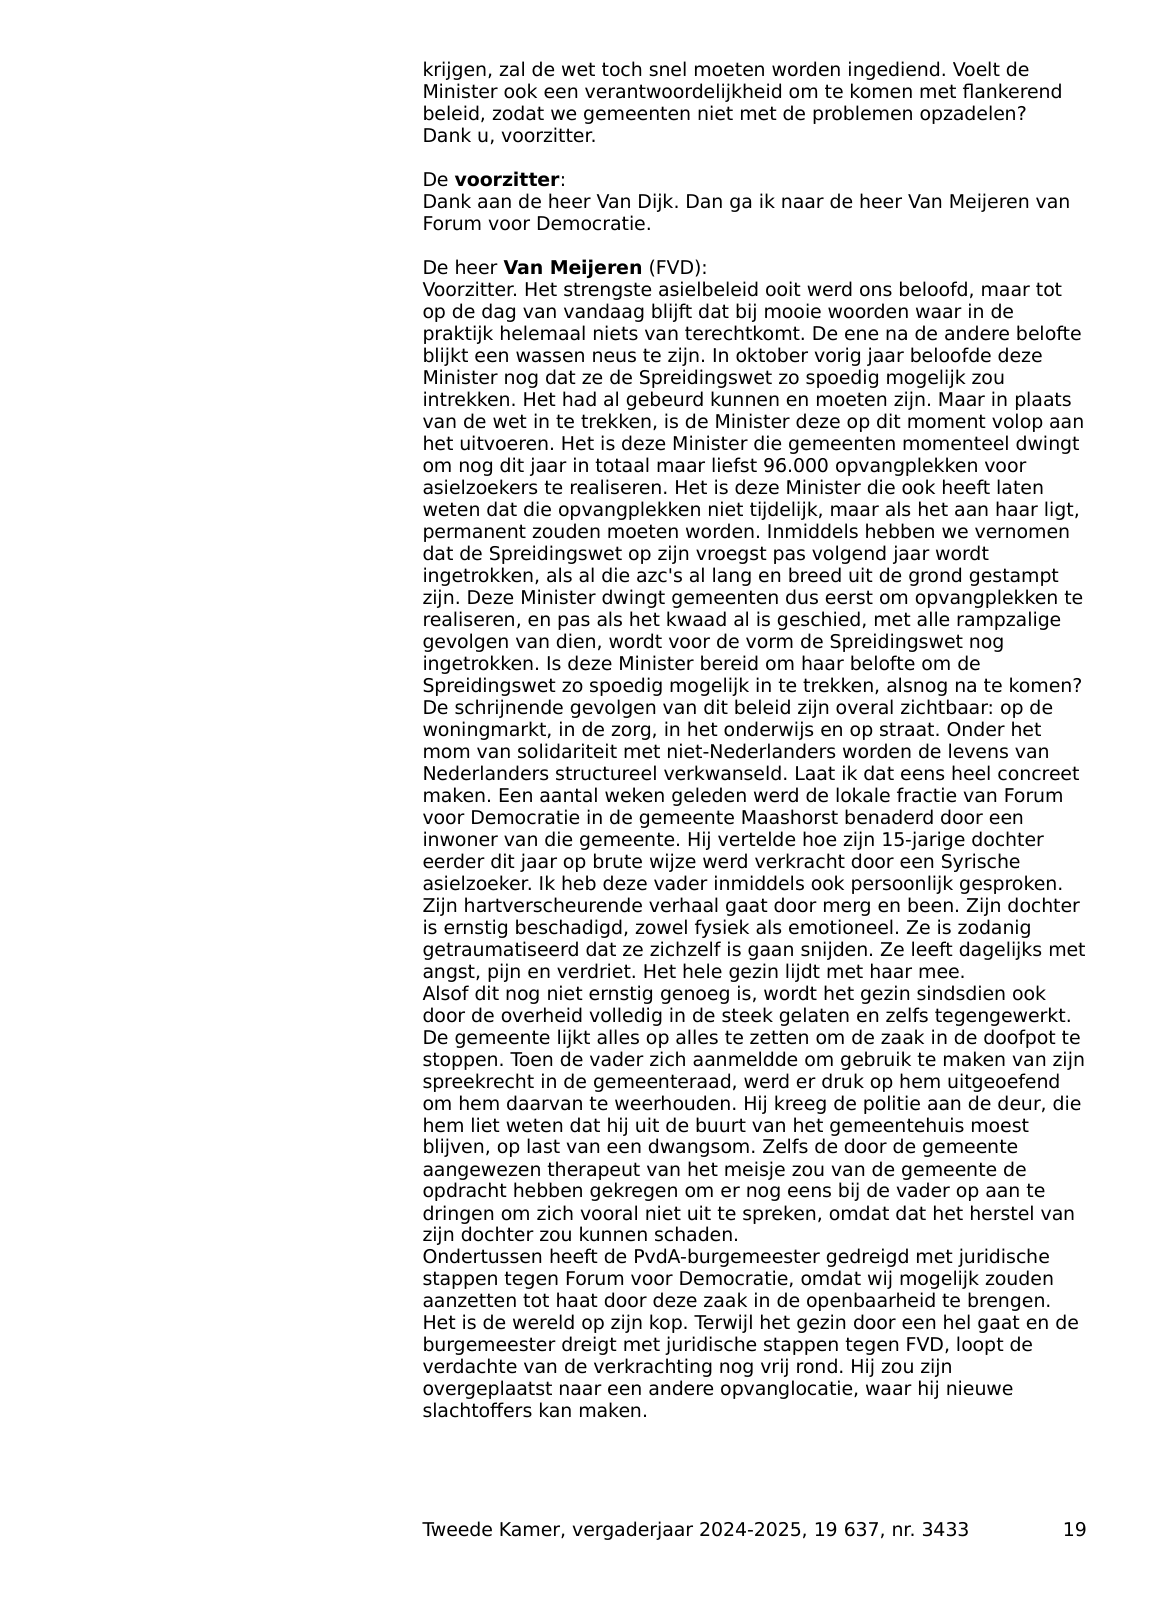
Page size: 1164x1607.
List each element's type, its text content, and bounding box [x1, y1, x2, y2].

text Dank u, voorzitter. [422, 125, 1087, 147]
text Dank aan de heer Van Dijk. Dan ga ik naar de heer Van Meijeren van Forum voor Democratie. [422, 191, 1087, 235]
text Voorzitter. Het strengste asielbeleid ooit werd ons beloofd, maar tot op de dag van vandaag blijft dat bij mooie woorden waar in de praktijk helemaal niets van terechtkomt. De ene na de andere belofte blijkt een wassen neus te zijn. In oktober vorig jaar beloofde deze Minister nog dat ze de Spreidingswet zo spoedig mogelijk zou intrekken. Het had al gebeurd kunnen en moeten zijn. Maar in plaats van de wet in te trekken, is de Minister deze op dit moment volop aan het uitvoeren. Het is deze Minister die gemeenten momenteel dwingt om nog dit jaar in totaal maar liefst 96.000 opvangplekken voor asielzoekers te realiseren. Het is deze Minister die ook heeft laten weten dat die opvangplekken niet tijdelijk, maar als het aan haar ligt, permanent zouden moeten worden. Inmiddels hebben we vernomen dat de Spreidingswet op zijn vroegst pas volgend jaar wordt ingetrokken, als al die azc's al lang en breed uit de grond gestampt zijn. Deze Minister dwingt gemeenten dus eerst om opvangplekken te realiseren, en pas als het kwaad al is geschied, met alle rampzalige gevolgen van dien, wordt voor de vorm de Spreidingswet nog ingetrokken. Is deze Minister bereid om haar belofte om de Spreidingswet zo spoedig mogelijk in te trekken, alsnog na te komen? [422, 279, 1087, 697]
text De heer Van Meijeren (FVD): [422, 257, 1087, 279]
text Alsof dit nog niet ernstig genoeg is, wordt het gezin sindsdien ook door de overheid volledig in de steek gelaten en zelfs tegengewerkt. De gemeente lijkt alles op alles te zetten om de zaak in de doofpot te stoppen. Toen de vader zich aanmeldde om gebruik te maken van zijn spreekrecht in de gemeenteraad, werd er druk op hem uitgeoefend om hem daarvan te weerhouden. Hij kreeg de politie aan de deur, die hem liet weten dat hij uit de buurt van het gemeentehuis moest blijven, op last van een dwangsom. Zelfs de door de gemeente aangewezen therapeut van het meisje zou van de gemeente de opdracht hebben gekregen om er nog eens bij de vader op aan te dringen om zich vooral niet uit te spreken, omdat dat het herstel van zijn dochter zou kunnen schaden. [422, 983, 1087, 1246]
text De voorzitter: [422, 169, 1087, 191]
text De schrijnende gevolgen van dit beleid zijn overal zichtbaar: op de woningmarkt, in de zorg, in het onderwijs en op straat. Onder het mom van solidariteit met niet-Nederlanders worden de levens van Nederlanders structureel verkwanseld. Laat ik dat eens heel concreet maken. Een aantal weken geleden werd de lokale fractie van Forum voor Democratie in de gemeente Maashorst benaderd door een inwoner van die gemeente. Hij vertelde hoe zijn 15-jarige dochter eerder dit jaar op brute wijze werd verkracht door een Syrische asielzoeker. Ik heb deze vader inmiddels ook persoonlijk gesproken. Zijn hartverscheurende verhaal gaat door merg en been. Zijn dochter is ernstig beschadigd, zowel fysiek als emotioneel. Ze is zodanig getraumatiseerd dat ze zichzelf is gaan snijden. Ze leeft dagelijks met angst, pijn en verdriet. Het hele gezin lijdt met haar mee. [422, 697, 1087, 983]
text krijgen, zal de wet toch snel moeten worden ingediend. Voelt de Minister ook een verantwoordelijkheid om te komen met flankerend beleid, zodat we gemeenten niet met de problemen opzadelen? [422, 59, 1087, 125]
text Ondertussen heeft de PvdA-burgemeester gedreigd met juridische stappen tegen Forum voor Democratie, omdat wij mogelijk zouden aanzetten tot haat door deze zaak in de openbaarheid te brengen. Het is de wereld op zijn kop. Terwijl het gezin door een hel gaat en de burgemeester dreigt met juridische stappen tegen FVD, loopt de verdachte van de verkrachting nog vrij rond. Hij zou zijn overgeplaatst naar een andere opvanglocatie, waar hij nieuwe slachtoffers kan maken. [422, 1246, 1087, 1422]
